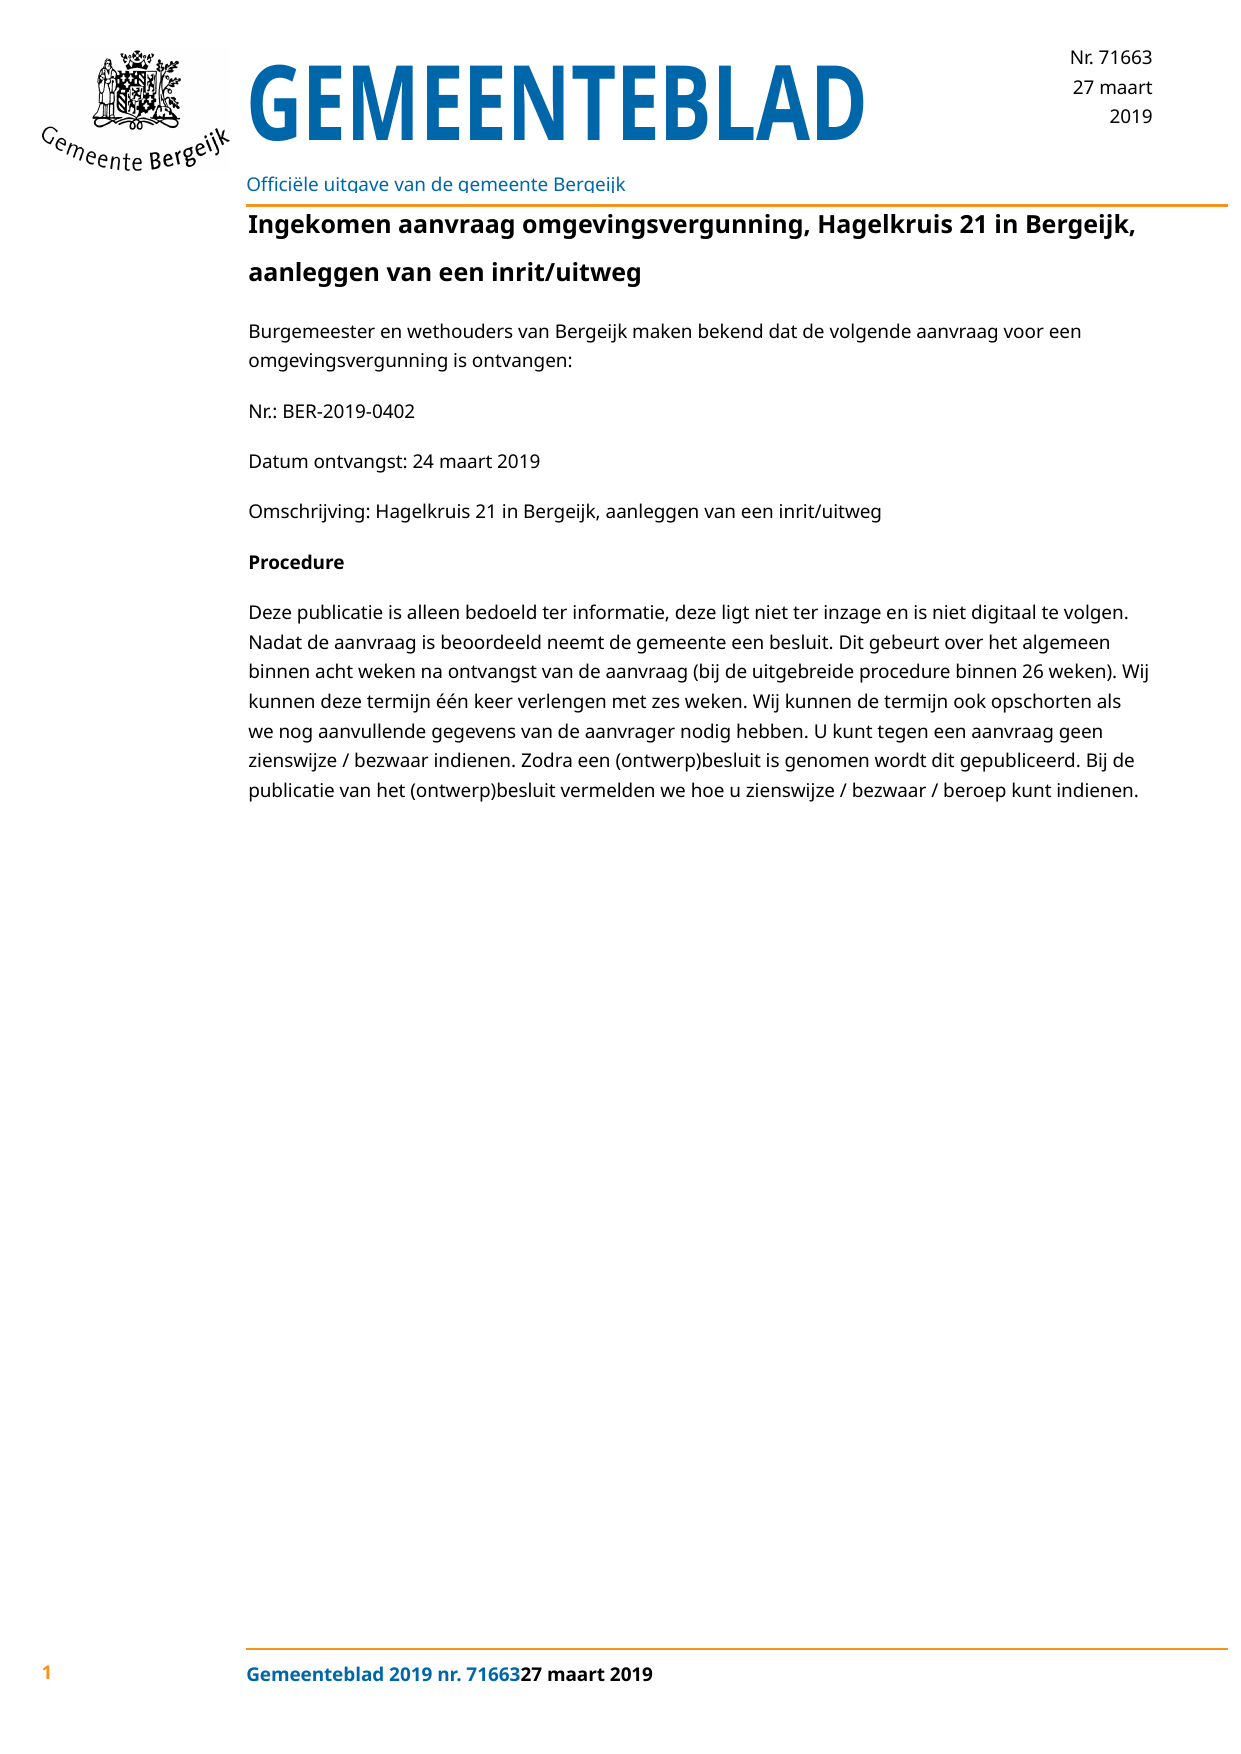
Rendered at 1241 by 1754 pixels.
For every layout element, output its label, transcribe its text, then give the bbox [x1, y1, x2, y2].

text Datum ontvangst: 24 maart 2019 [248, 448, 1152, 474]
picture [41, 47, 231, 172]
text Omschrijving: Hagelkruis 21 in Bergeijk, aanleggen van een inrit/uitweg [248, 499, 1152, 524]
text Procedure [248, 549, 1152, 575]
text Ingekomen aanvraag omgevingsvergunning, Hagelkruis 21 in Bergeijk, aanleggen van een inrit/uitweg [248, 207, 1152, 288]
text Deze publicatie is alleen bedoeld ter informatie, deze ligt niet ter inzage en is niet digitaal te volgen. Nadat de aanvraag is beoordeeld neemt de gemeente een besluit. Dit gebeurt over het algemeen binnen acht weken na ontvangst van de aanvraag (bij de uitgebreide procedure binnen 26 weken). Wij kunnen deze termijn één keer verlengen met zes weken. Wij kunnen de termijn ook opschorten als we nog aanvullende gegevens van de aanvrager nodig hebben. U kunt tegen een aanvraag geen zienswijze / bezwaar indienen. Zodra een (ontwerp)besluit is genomen wordt dit gepubliceerd. Bij de publicatie van het (ontwerp)besluit vermelden we hoe u zienswijze / bezwaar / beroep kunt indienen. [248, 599, 1152, 803]
text Burgemeester en wethouders van Bergeijk maken bekend dat de volgende aanvraag voor een omgevingsvergunning is ontvangen: [248, 318, 1152, 373]
text Nr.: BER-2019-0402 [248, 398, 1152, 424]
